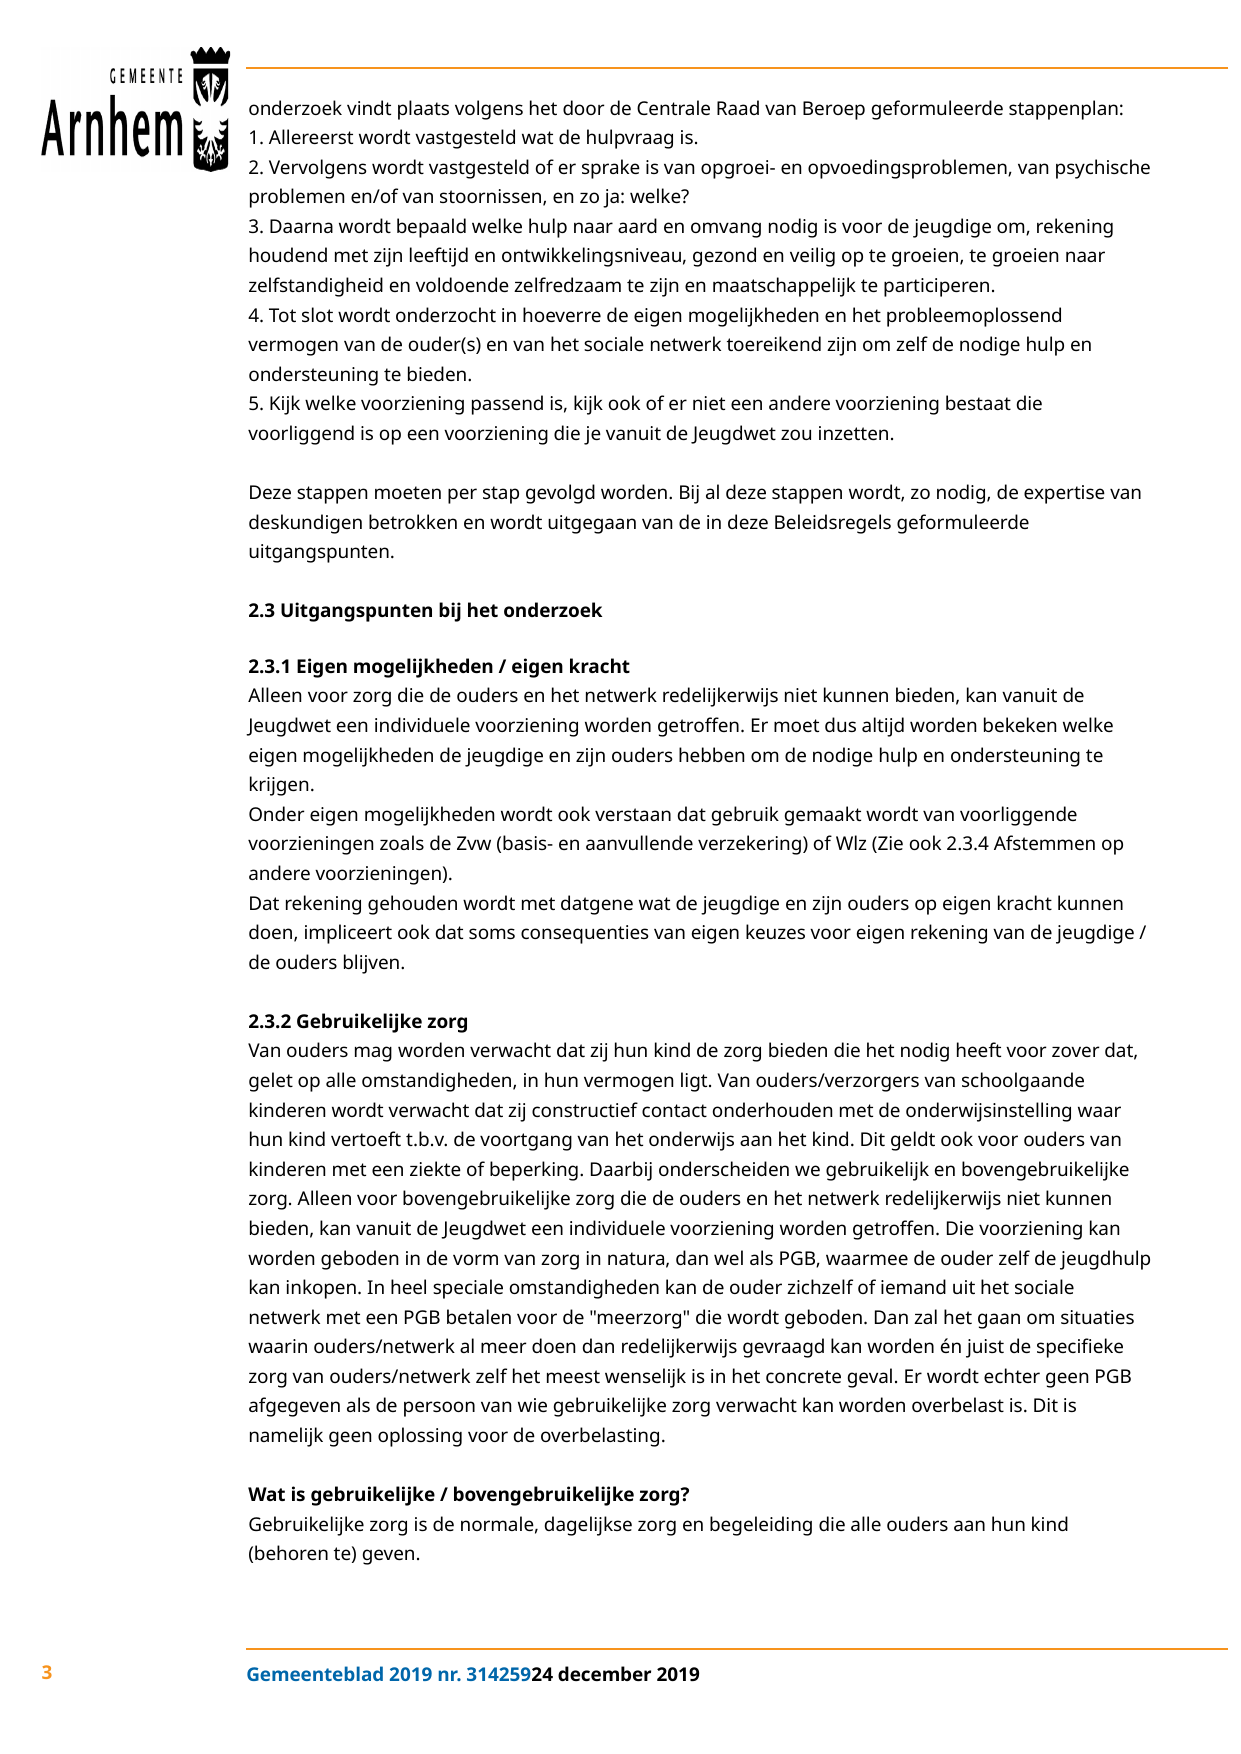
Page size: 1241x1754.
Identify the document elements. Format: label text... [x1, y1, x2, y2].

text 5. Kijk welke voorziening passend is, kijk ook of er niet een andere voorziening bestaat die voorliggend is op een voorziening die je vanuit de Jeugdwet zou inzetten. [248, 391, 1152, 446]
text Onder eigen mogelijkheden wordt ook verstaan dat gebruik gemaakt wordt van voorliggende [248, 801, 1152, 827]
text 1. Allereerst wordt vastgesteld wat de hulpvraag is. [248, 124, 1152, 150]
text Wat is gebruikelijke / bovengebruikelijke zorg? [248, 1481, 1152, 1507]
text Dat rekening gehouden wordt met datgene wat de jeugdige en zijn ouders op eigen kracht kunnen doen, impliceert ook dat soms consequenties van eigen keuzes voor eigen rekening van de jeugdige / de ouders blijven. [248, 890, 1152, 974]
text Deze stappen moeten per stap gevolgd worden. Bij al deze stappen wordt, zo nodig, de expertise van deskundigen betrokken en wordt uitgegaan van de in deze Beleidsregels geformuleerde uitgangspunten. [248, 479, 1152, 564]
text voorzieningen zoals de Zvw (basis- en aanvullende verzekering) of Wlz (Zie ook 2.3.4 Afstemmen op andere voorzieningen). [248, 831, 1152, 886]
text 3. Daarna wordt bepaald welke hulp naar aard en omvang nodig is voor de jeugdige om, rekening houdend met zijn leeftijd en ontwikkelingsniveau, gezond en veilig op te groeien, te groeien naar zelfstandigheid en voldoende zelfredzaam te zijn en maatschappelijk te participeren. [248, 213, 1152, 298]
text onderzoek vindt plaats volgens het door de Centrale Raad van Beroep geformuleerde stappenplan: [248, 95, 1152, 121]
text 2.3 Uitgangspunten bij het onderzoek [248, 598, 1152, 623]
text Gebruikelijke zorg is de normale, dagelijkse zorg en begeleiding die alle ouders aan hun kind (behoren te) geven. [248, 1511, 1152, 1566]
picture [41, 47, 231, 172]
text 2.3.2 Gebruikelijke zorg [248, 1008, 1152, 1034]
text Alleen voor zorg die de ouders en het netwerk redelijkerwijs niet kunnen bieden, kan vanuit de Jeugdwet een individuele voorziening worden getroffen. Er moet dus altijd worden bekeken welke eigen mogelijkheden de jeugdige en zijn ouders hebben om de nodige hulp en ondersteuning te krijgen. [248, 683, 1152, 797]
text Van ouders mag worden verwacht dat zij hun kind de zorg bieden die het nodig heeft voor zover dat, gelet op alle omstandigheden, in hun vermogen ligt. Van ouders/verzorgers van schoolgaande kinderen wordt verwacht dat zij constructief contact onderhouden met de onderwijsinstelling waar hun kind vertoeft t.b.v. de voortgang van het onderwijs aan het kind. Dit geldt ook voor ouders van kinderen met een ziekte of beperking. Daarbij onderscheiden we gebruikelijk en bovengebruikelijke zorg. Alleen voor bovengebruikelijke zorg die de ouders en het netwerk redelijkerwijs niet kunnen bieden, kan vanuit de Jeugdwet een individuele voorziening worden getroffen. Die voorziening kan worden geboden in de vorm van zorg in natura, dan wel als PGB, waarmee de ouder zelf de jeugdhulp kan inkopen. In heel speciale omstandigheden kan de ouder zichzelf of iemand uit het sociale netwerk met een PGB betalen voor de "meerzorg" die wordt geboden. Dan zal het gaan om situaties waarin ouders/netwerk al meer doen dan redelijkerwijs gevraagd kan worden én juist de specifieke zorg van ouders/netwerk zelf het meest wenselijk is in het concrete geval. Er wordt echter geen PGB afgegeven als de persoon van wie gebruikelijke zorg verwacht kan worden overbelast is. Dit is namelijk geen oplossing voor de overbelasting. [248, 1038, 1152, 1448]
text 2. Vervolgens wordt vastgesteld of er sprake is van opgroei- en opvoedingsproblemen, van psychische problemen en/of van stoornissen, en zo ja: welke? [248, 154, 1152, 209]
text 4. Tot slot wordt onderzocht in hoeverre de eigen mogelijkheden en het probleemoplossend vermogen van de ouder(s) en van het sociale netwerk toereikend zijn om zelf de nodige hulp en ondersteuning te bieden. [248, 302, 1152, 387]
text 2.3.1 Eigen mogelijkheden / eigen kracht [248, 653, 1152, 679]
